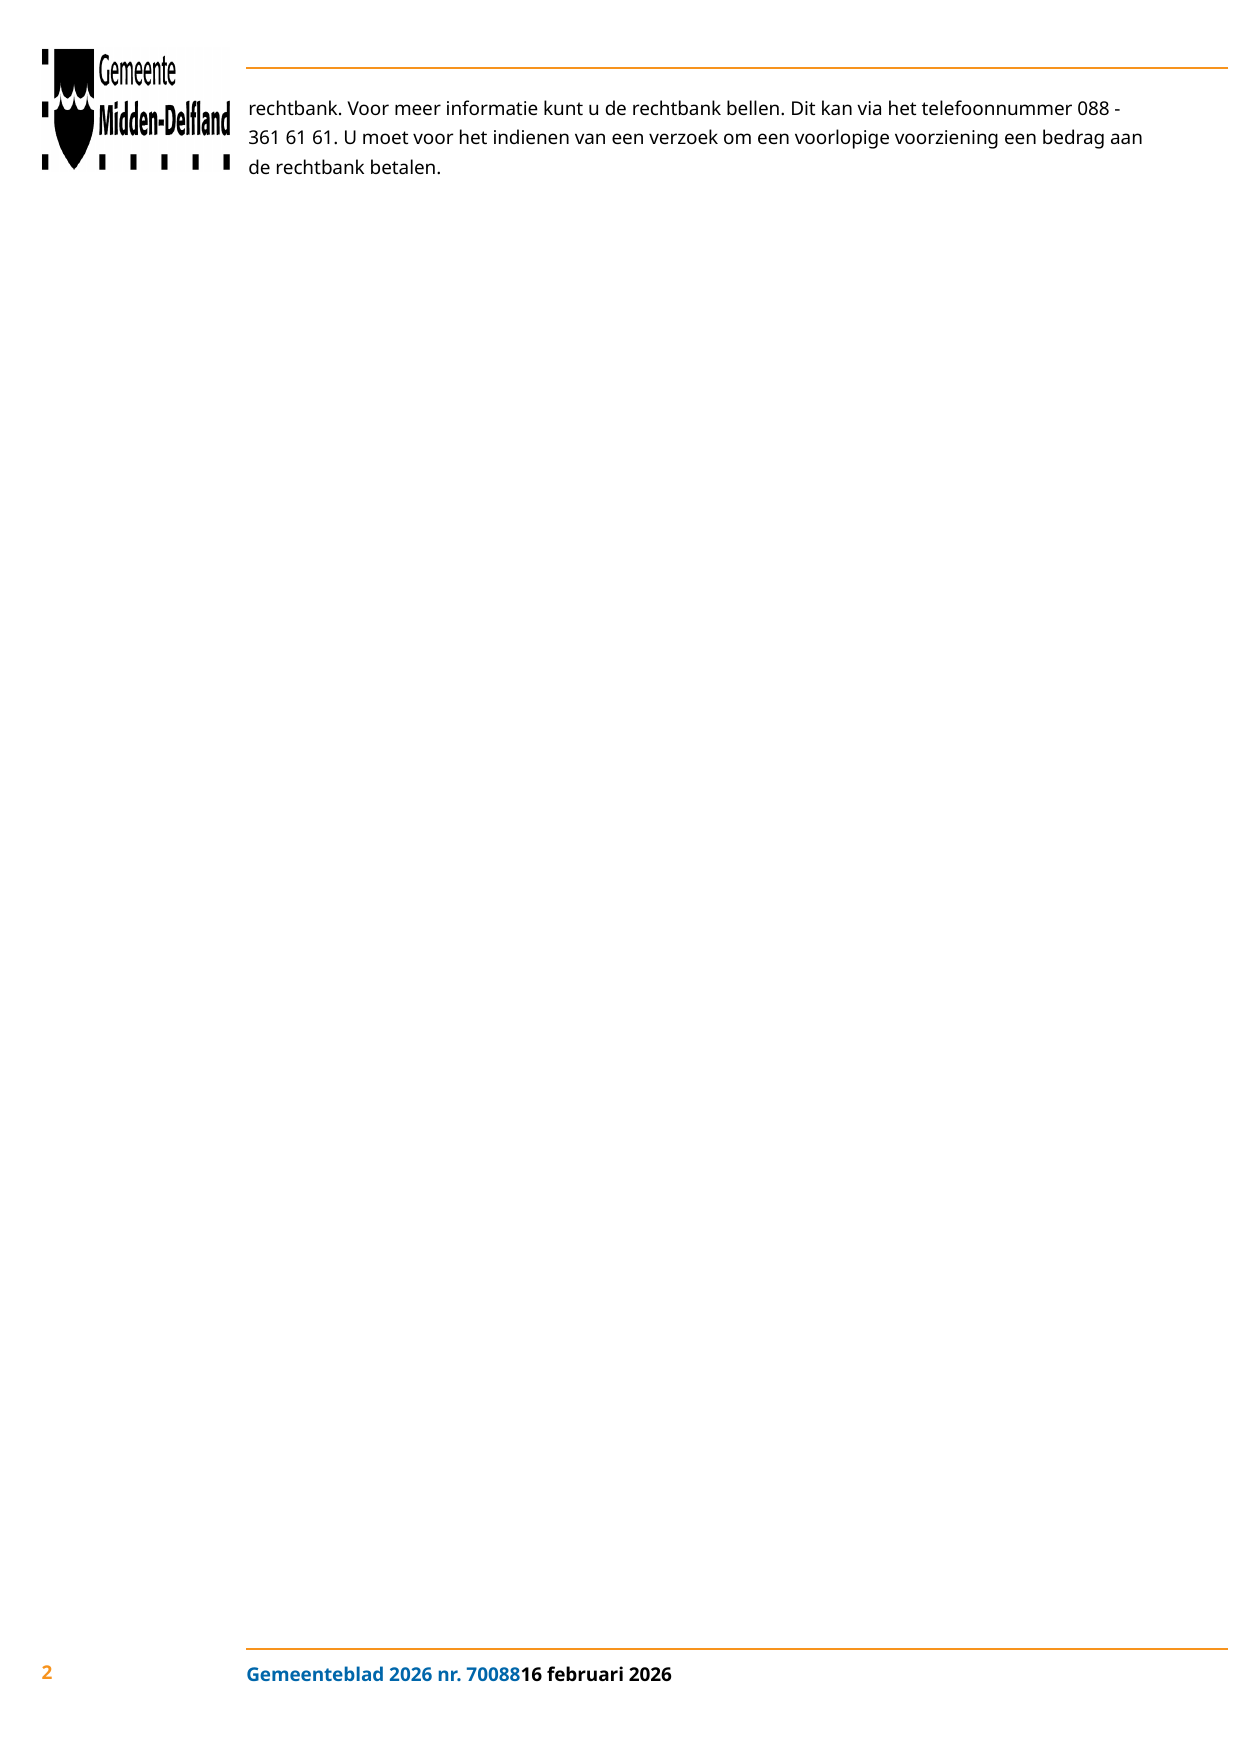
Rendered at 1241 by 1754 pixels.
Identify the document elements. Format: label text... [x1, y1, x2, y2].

text rechtbank. Voor meer informatie kunt u de rechtbank bellen. Dit kan via het telefoonnummer 088 - 361 61 61. U moet voor het indienen van een verzoek om een voorlopige voorziening een bedrag aan de rechtbank betalen. [248, 95, 1152, 180]
picture [41, 47, 231, 172]
